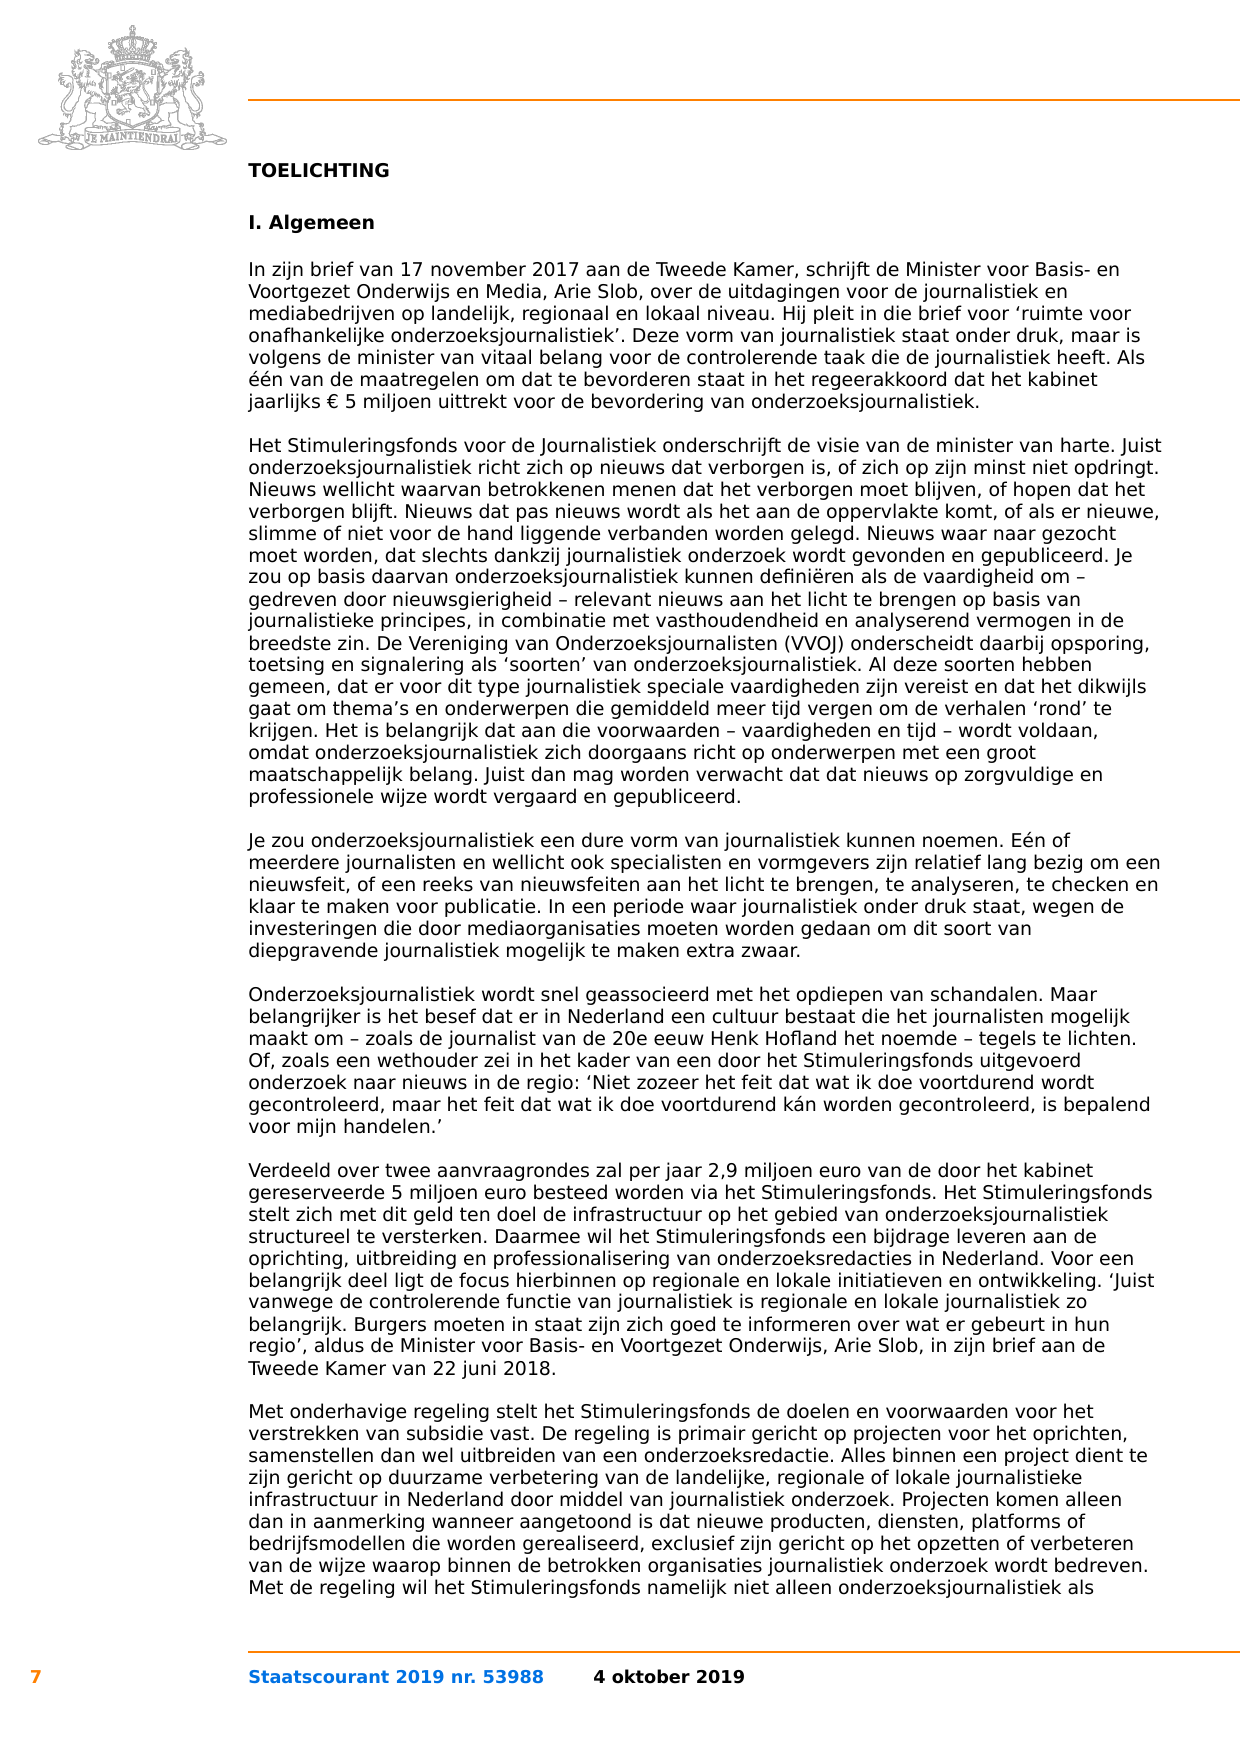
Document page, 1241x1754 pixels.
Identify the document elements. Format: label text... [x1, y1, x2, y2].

text In zijn brief van 17 november 2017 aan de Tweede Kamer, schrijft de Minister voor Basis- en Voortgezet Onderwijs en Media, Arie Slob, over de uitdagingen voor de journalistiek en mediabedrijven op landelijk, regionaal en lokaal niveau. Hij pleit in die brief voor ‘ruimte voor onafhankelijke onderzoeksjournalistiek’. Deze vorm van journalistiek staat onder druk, maar is volgens de minister van vitaal belang voor de controlerende taak die de journalistiek heeft. Als één van de maatregelen om dat te bevorderen staat in het regeerakkoord dat het kabinet jaarlijks € 5 miljoen uittrekt voor de bevordering van onderzoeksjournalistiek. [248, 259, 1163, 413]
subtitle I. Algemeen [248, 212, 1163, 234]
text Onderzoeksjournalistiek wordt snel geassocieerd met het opdiepen van schandalen. Maar belangrijker is het besef dat er in Nederland een cultuur bestaat die het journalisten mogelijk maakt om – zoals de journalist van de 20e eeuw Henk Hofland het noemde – tegels te lichten. Of, zoals een wethouder zei in het kader van een door het Stimuleringsfonds uitgevoerd onderzoek naar nieuws in de regio: ‘Niet zozeer het feit dat wat ik doe voortdurend wordt gecontroleerd, maar het feit dat wat ik doe voortdurend kán worden gecontroleerd, is bepalend voor mijn handelen.’ [248, 984, 1163, 1138]
text Het Stimuleringsfonds voor de Journalistiek onderschrijft de visie van de minister van harte. Juist onderzoeksjournalistiek richt zich op nieuws dat verborgen is, of zich op zijn minst niet opdringt. Nieuws wellicht waarvan betrokkenen menen dat het verborgen moet blijven, of hopen dat het verborgen blijft. Nieuws dat pas nieuws wordt als het aan de oppervlakte komt, of als er nieuwe, slimme of niet voor de hand liggende verbanden worden gelegd. Nieuws waar naar gezocht moet worden, dat slechts dankzij journalistiek onderzoek wordt gevonden en gepubliceerd. Je zou op basis daarvan onderzoeksjournalistiek kunnen definiëren als de vaardigheid om – gedreven door nieuwsgierigheid – relevant nieuws aan het licht te brengen op basis van journalistieke principes, in combinatie met vasthoudendheid en analyserend vermogen in de breedste zin. De Vereniging van Onderzoeksjournalisten (VVOJ) onderscheidt daarbij opsporing, toetsing en signalering als ‘soorten’ van onderzoeksjournalistiek. Al deze soorten hebben gemeen, dat er voor dit type journalistiek speciale vaardigheden zijn vereist en dat het dikwijls gaat om thema’s en onderwerpen die gemiddeld meer tijd vergen om de verhalen ‘rond’ te krijgen. Het is belangrijk dat aan die voorwaarden – vaardigheden en tijd – wordt voldaan, omdat onderzoeksjournalistiek zich doorgaans richt op onderwerpen met een groot maatschappelijk belang. Juist dan mag worden verwacht dat dat nieuws op zorgvuldige en professionele wijze wordt vergaard en gepubliceerd. [248, 434, 1163, 808]
text Met onderhavige regeling stelt het Stimuleringsfonds de doelen en voorwaarden voor het verstrekken van subsidie vast. De regeling is primair gericht op projecten voor het oprichten, samenstellen dan wel uitbreiden van een onderzoeksredactie. Alles binnen een project dient te zijn gericht op duurzame verbetering van de landelijke, regionale of lokale journalistieke infrastructuur in Nederland door middel van journalistiek onderzoek. Projecten komen alleen dan in aanmerking wanneer aangetoond is dat nieuwe producten, diensten, platforms of bedrijfsmodellen die worden gerealiseerd, exclusief zijn gericht op het opzetten of verbeteren van de wijze waarop binnen de betrokken organisaties journalistiek onderzoek wordt bedreven. Met de regeling wil het Stimuleringsfonds namelijk niet alleen onderzoeksjournalistiek als [248, 1401, 1163, 1599]
text Verdeeld over twee aanvraagrondes zal per jaar 2,9 miljoen euro van de door het kabinet gereserveerde 5 miljoen euro besteed worden via het Stimuleringsfonds. Het Stimuleringsfonds stelt zich met dit geld ten doel de infrastructuur op het gebied van onderzoeksjournalistiek structureel te versterken. Daarmee wil het Stimuleringsfonds een bijdrage leveren aan de oprichting, uitbreiding en professionalisering van onderzoeksredacties in Nederland. Voor een belangrijk deel ligt de focus hierbinnen op regionale en lokale initiatieven en ontwikkeling. ‘Juist vanwege de controlerende functie van journalistiek is regionale en lokale journalistiek zo belangrijk. Burgers moeten in staat zijn zich goed te informeren over wat er gebeurt in hun regio’, aldus de Minister voor Basis- en Voortgezet Onderwijs, Arie Slob, in zijn brief aan de Tweede Kamer van 22 juni 2018. [248, 1159, 1163, 1379]
subtitle TOELICHTING [248, 160, 1163, 182]
picture [38, 25, 227, 150]
text Je zou onderzoeksjournalistiek een dure vorm van journalistiek kunnen noemen. Eén of meerdere journalisten en wellicht ook specialisten en vormgevers zijn relatief lang bezig om een nieuwsfeit, of een reeks van nieuwsfeiten aan het licht te brengen, te analyseren, te checken en klaar te maken voor publicatie. In een periode waar journalistiek onder druk staat, wegen de investeringen die door mediaorganisaties moeten worden gedaan om dit soort van diepgravende journalistiek mogelijk te maken extra zwaar. [248, 830, 1163, 962]
